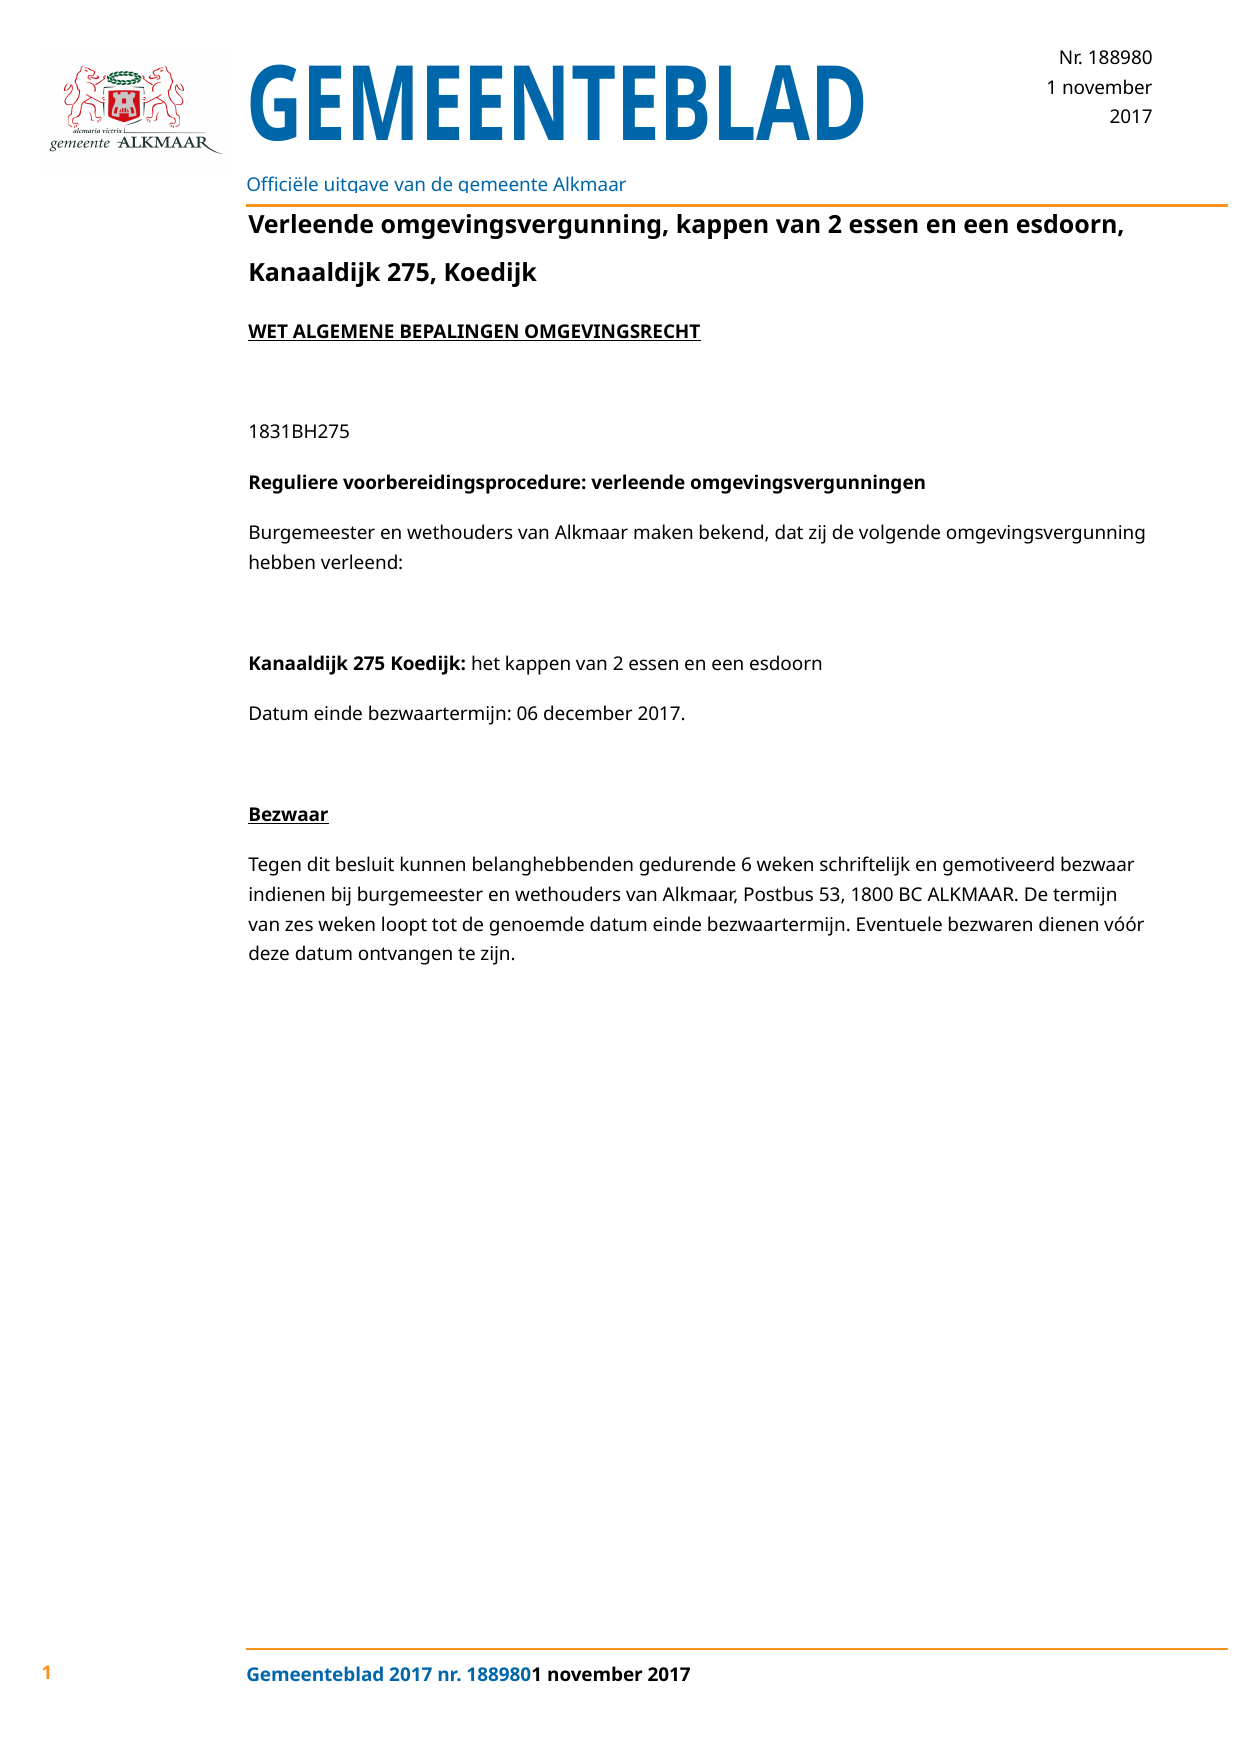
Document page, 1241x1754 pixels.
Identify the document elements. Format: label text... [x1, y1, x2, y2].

picture [41, 47, 231, 172]
text Kanaaldijk 275 Koedijk: het kappen van 2 essen en een esdoorn [248, 650, 1152, 676]
text Burgemeester en wethouders van Alkmaar maken bekend, dat zij de volgende omgevingsvergunning hebben verleend: [248, 519, 1152, 575]
text WET ALGEMENE BEPALINGEN OMGEVINGSRECHT [248, 318, 1152, 344]
text Verleende omgevingsvergunning, kappen van 2 essen en een esdoorn, Kanaaldijk 275, Koedijk [248, 207, 1152, 288]
text 1831BH275 [248, 419, 1152, 444]
text Tegen dit besluit kunnen belanghebbenden gedurende 6 weken schriftelijk en gemotiveerd bezwaar indienen bij burgemeester en wethouders van Alkmaar, Postbus 53, 1800 BC ALKMAAR. De termijn van zes weken loopt tot de genoemde datum einde bezwaartermijn. Eventuele bezwaren dienen vóór deze datum ontvangen te zijn. [248, 852, 1152, 966]
text Datum einde bezwaartermijn: 06 december 2017. [248, 700, 1152, 726]
text Bezwaar [248, 801, 1152, 827]
text Reguliere voorbereidingsprocedure: verleende omgevingsvergunningen [248, 469, 1152, 495]
